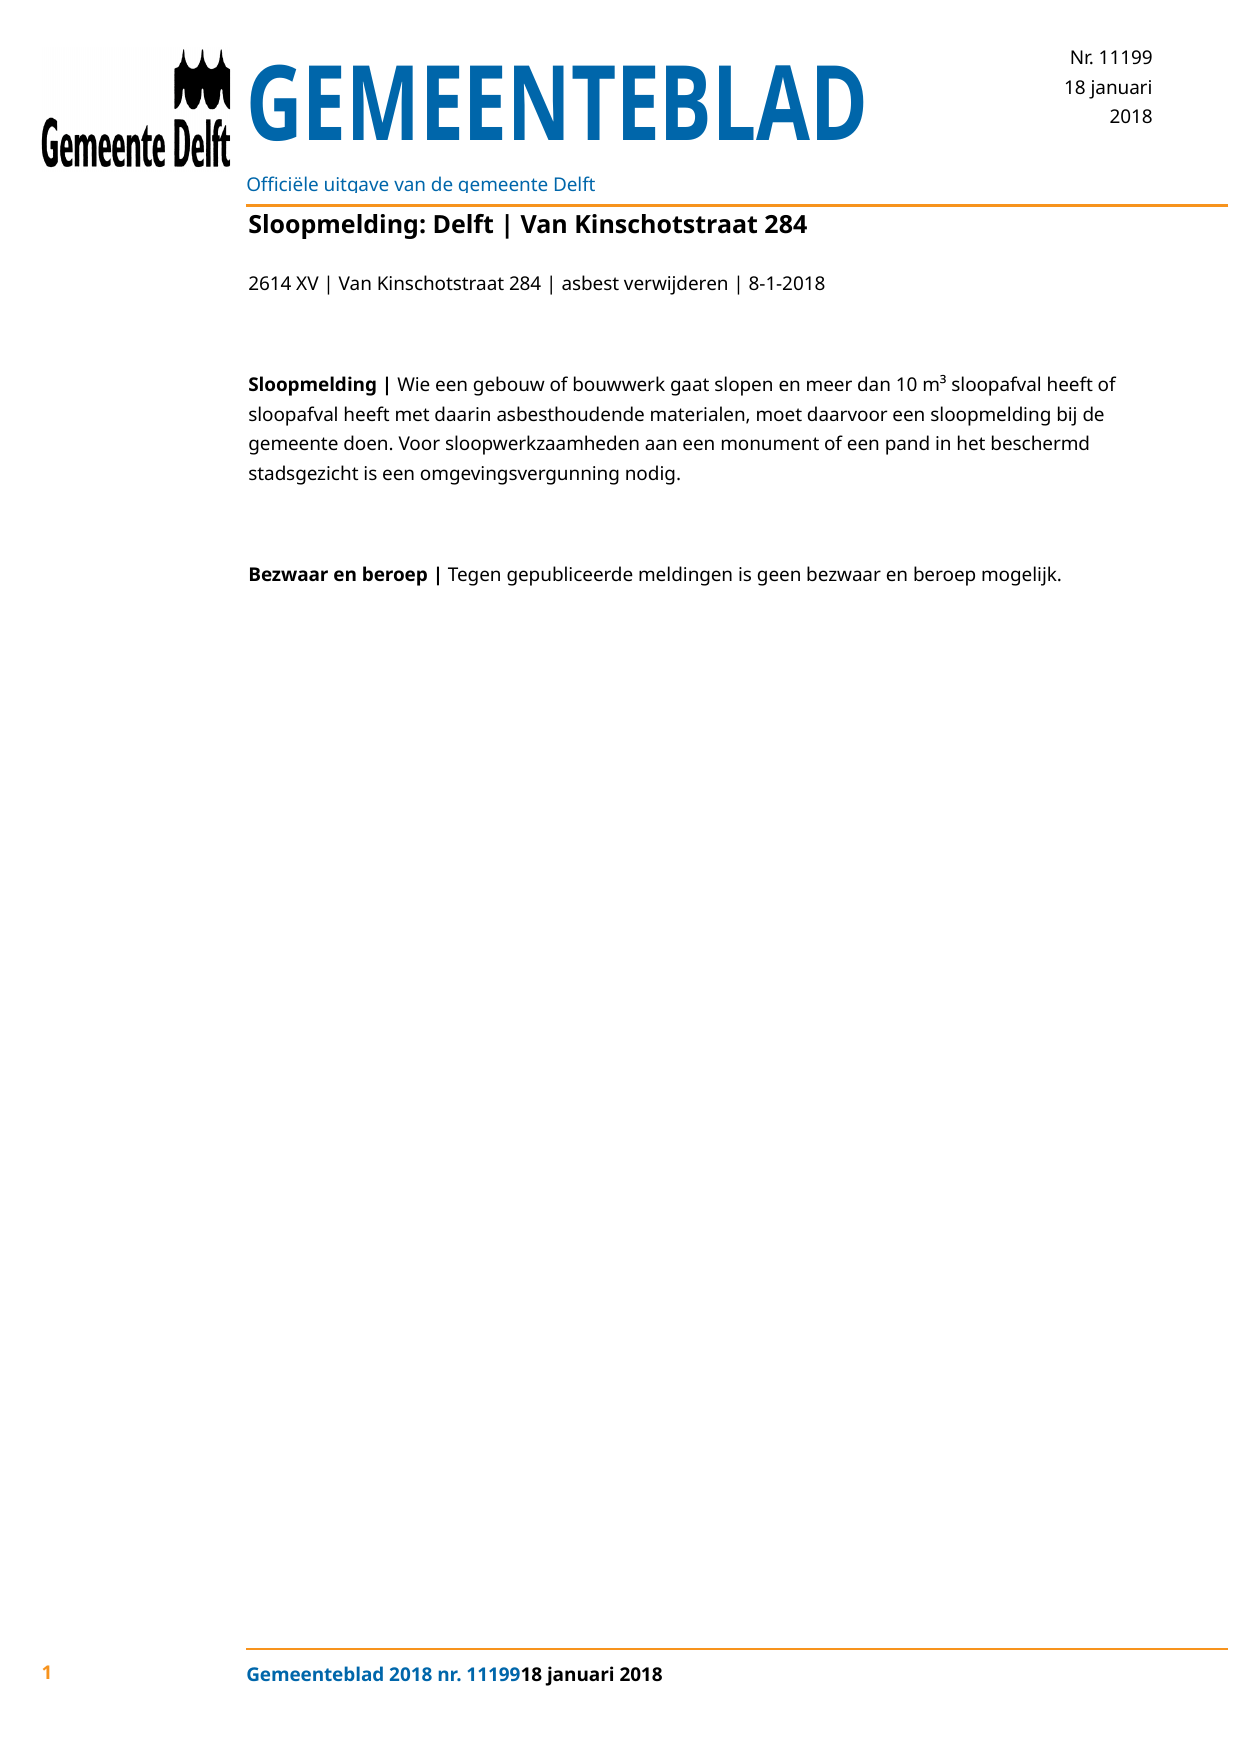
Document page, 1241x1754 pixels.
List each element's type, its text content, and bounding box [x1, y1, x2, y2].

picture [41, 47, 231, 172]
text Sloopmelding | Wie een gebouw of bouwwerk gaat slopen en meer dan 10 m³ sloopafval heeft of sloopafval heeft met daarin asbesthoudende materialen, moet daarvoor een sloopmelding bij de gemeente doen. Voor sloopwerkzaamheden aan een monument of een pand in het beschermd stadsgezicht is een omgevingsvergunning nodig. [248, 371, 1152, 486]
text Bezwaar en beroep | Tegen gepubliceerde meldingen is geen bezwaar en beroep mogelijk. [248, 561, 1152, 586]
text Sloopmelding: Delft | Van Kinschotstraat 284 [248, 207, 1152, 241]
text 2614 XV | Van Kinschotstraat 284 | asbest verwijderen | 8-1-2018 [248, 270, 1152, 296]
